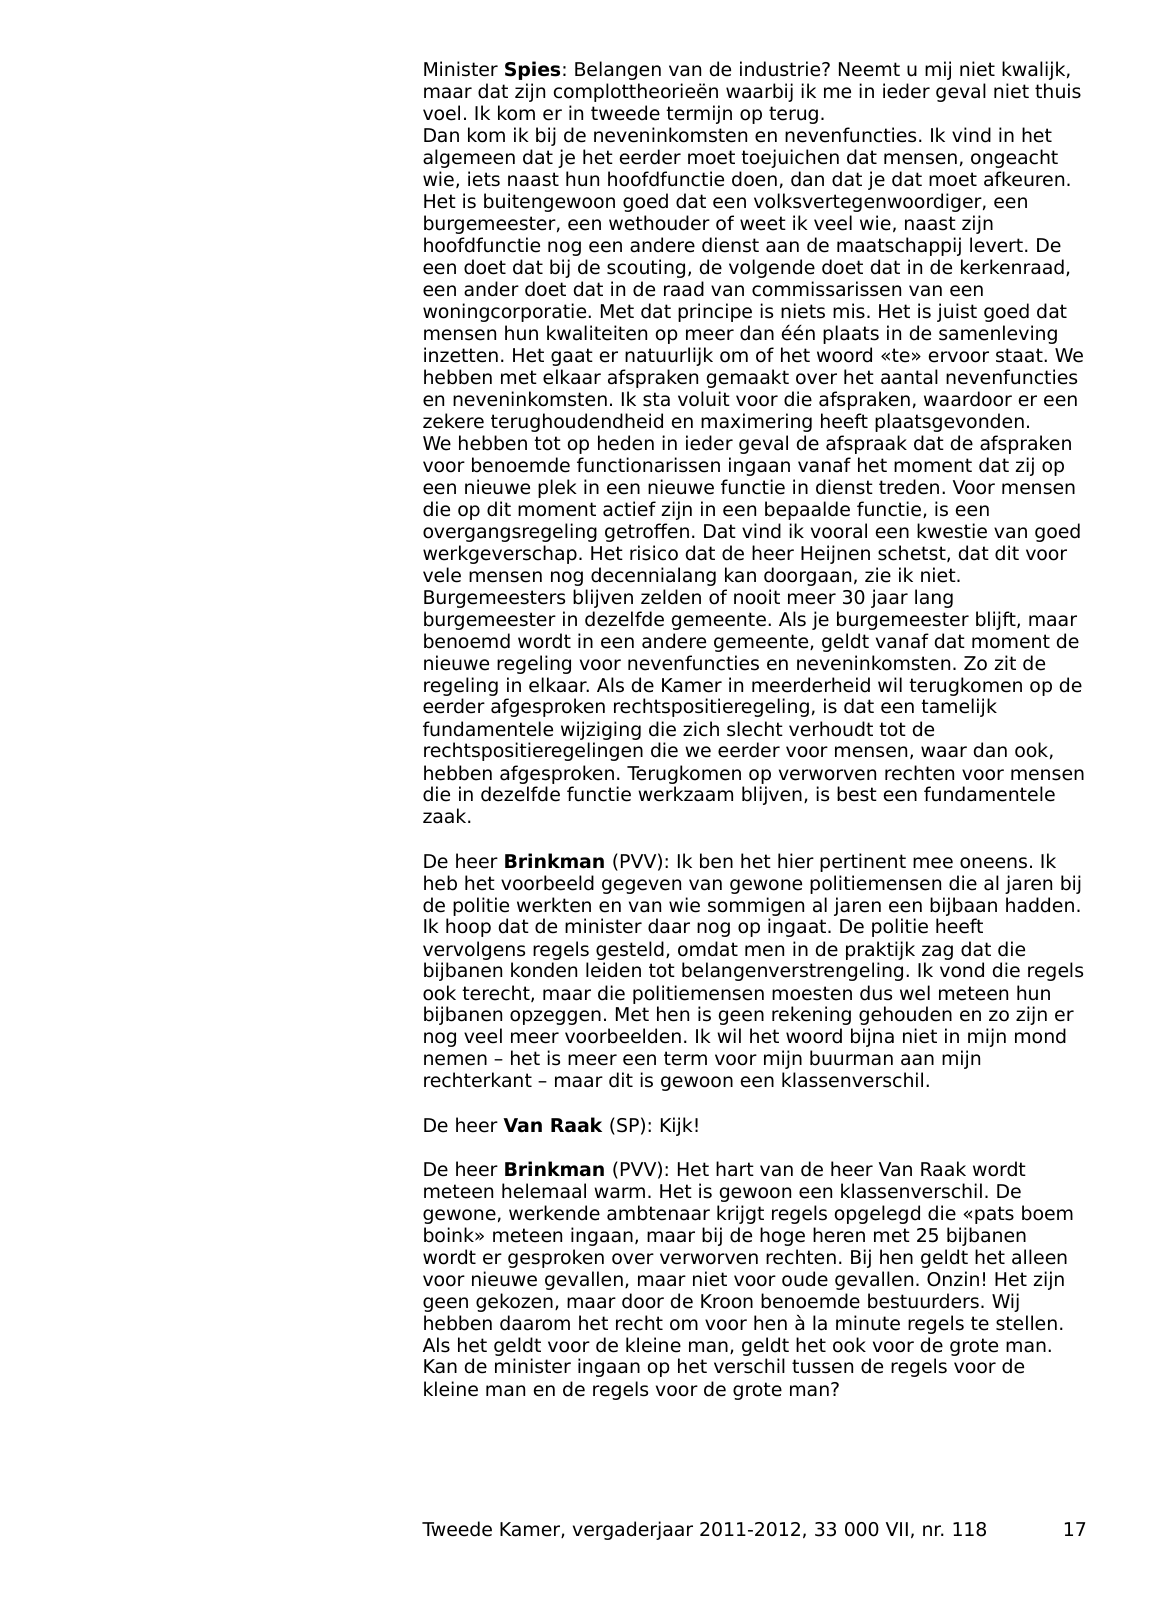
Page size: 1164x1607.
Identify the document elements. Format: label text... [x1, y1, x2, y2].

text We hebben tot op heden in ieder geval de afspraak dat de afspraken voor benoemde functionarissen ingaan vanaf het moment dat zij op een nieuwe plek in een nieuwe functie in dienst treden. Voor mensen die op dit moment actief zijn in een bepaalde functie, is een overgangsregeling getroffen. Dat vind ik vooral een kwestie van goed werkgeverschap. Het risico dat de heer Heijnen schetst, dat dit voor vele mensen nog decennialang kan doorgaan, zie ik niet. Burgemeesters blijven zelden of nooit meer 30 jaar lang burgemeester in dezelfde gemeente. Als je burgemeester blijft, maar benoemd wordt in een andere gemeente, geldt vanaf dat moment de nieuwe regeling voor nevenfuncties en neveninkomsten. Zo zit de regeling in elkaar. Als de Kamer in meerderheid wil terugkomen op de eerder afgesproken rechtspositieregeling, is dat een tamelijk fundamentele wijziging die zich slecht verhoudt tot de rechtspositieregelingen die we eerder voor mensen, waar dan ook, hebben afgesproken. Terugkomen op verworven rechten voor mensen die in dezelfde functie werkzaam blijven, is best een fundamentele zaak. [422, 433, 1087, 828]
text Dan kom ik bij de neveninkomsten en nevenfuncties. Ik vind in het algemeen dat je het eerder moet toejuichen dat mensen, ongeacht wie, iets naast hun hoofdfunctie doen, dan dat je dat moet afkeuren. Het is buitengewoon goed dat een volksvertegenwoordiger, een burgemeester, een wethouder of weet ik veel wie, naast zijn hoofdfunctie nog een andere dienst aan de maatschappij levert. De een doet dat bij de scouting, de volgende doet dat in de kerkenraad, een ander doet dat in de raad van commissarissen van een woningcorporatie. Met dat principe is niets mis. Het is juist goed dat mensen hun kwaliteiten op meer dan één plaats in de samenleving inzetten. Het gaat er natuurlijk om of het woord «te» ervoor staat. We hebben met elkaar afspraken gemaakt over het aantal nevenfuncties en neveninkomsten. Ik sta voluit voor die afspraken, waardoor er een zekere terughoudendheid en maximering heeft plaatsgevonden. [422, 125, 1087, 433]
text Minister Spies: Belangen van de industrie? Neemt u mij niet kwalijk, maar dat zijn complottheorieën waarbij ik me in ieder geval niet thuis voel. Ik kom er in tweede termijn op terug. [422, 59, 1087, 125]
text De heer Brinkman (PVV): Ik ben het hier pertinent mee oneens. Ik heb het voorbeeld gegeven van gewone politiemensen die al jaren bij de politie werkten en van wie sommigen al jaren een bijbaan hadden. Ik hoop dat de minister daar nog op ingaat. De politie heeft vervolgens regels gesteld, omdat men in de praktijk zag dat die bijbanen konden leiden tot belangenverstrengeling. Ik vond die regels ook terecht, maar die politiemensen moesten dus wel meteen hun bijbanen opzeggen. Met hen is geen rekening gehouden en zo zijn er nog veel meer voorbeelden. Ik wil het woord bijna niet in mijn mond nemen – het is meer een term voor mijn buurman aan mijn rechterkant – maar dit is gewoon een klassenverschil. [422, 851, 1087, 1092]
text De heer Brinkman (PVV): Het hart van de heer Van Raak wordt meteen helemaal warm. Het is gewoon een klassenverschil. De gewone, werkende ambtenaar krijgt regels opgelegd die «pats boem boink» meteen ingaan, maar bij de hoge heren met 25 bijbanen wordt er gesproken over verworven rechten. Bij hen geldt het alleen voor nieuwe gevallen, maar niet voor oude gevallen. Onzin! Het zijn geen gekozen, maar door de Kroon benoemde bestuurders. Wij hebben daarom het recht om voor hen à la minute regels te stellen. Als het geldt voor de kleine man, geldt het ook voor de grote man. Kan de minister ingaan op het verschil tussen de regels voor de kleine man en de regels voor de grote man? [422, 1159, 1087, 1400]
text De heer Van Raak (SP): Kijk! [422, 1114, 1087, 1136]
